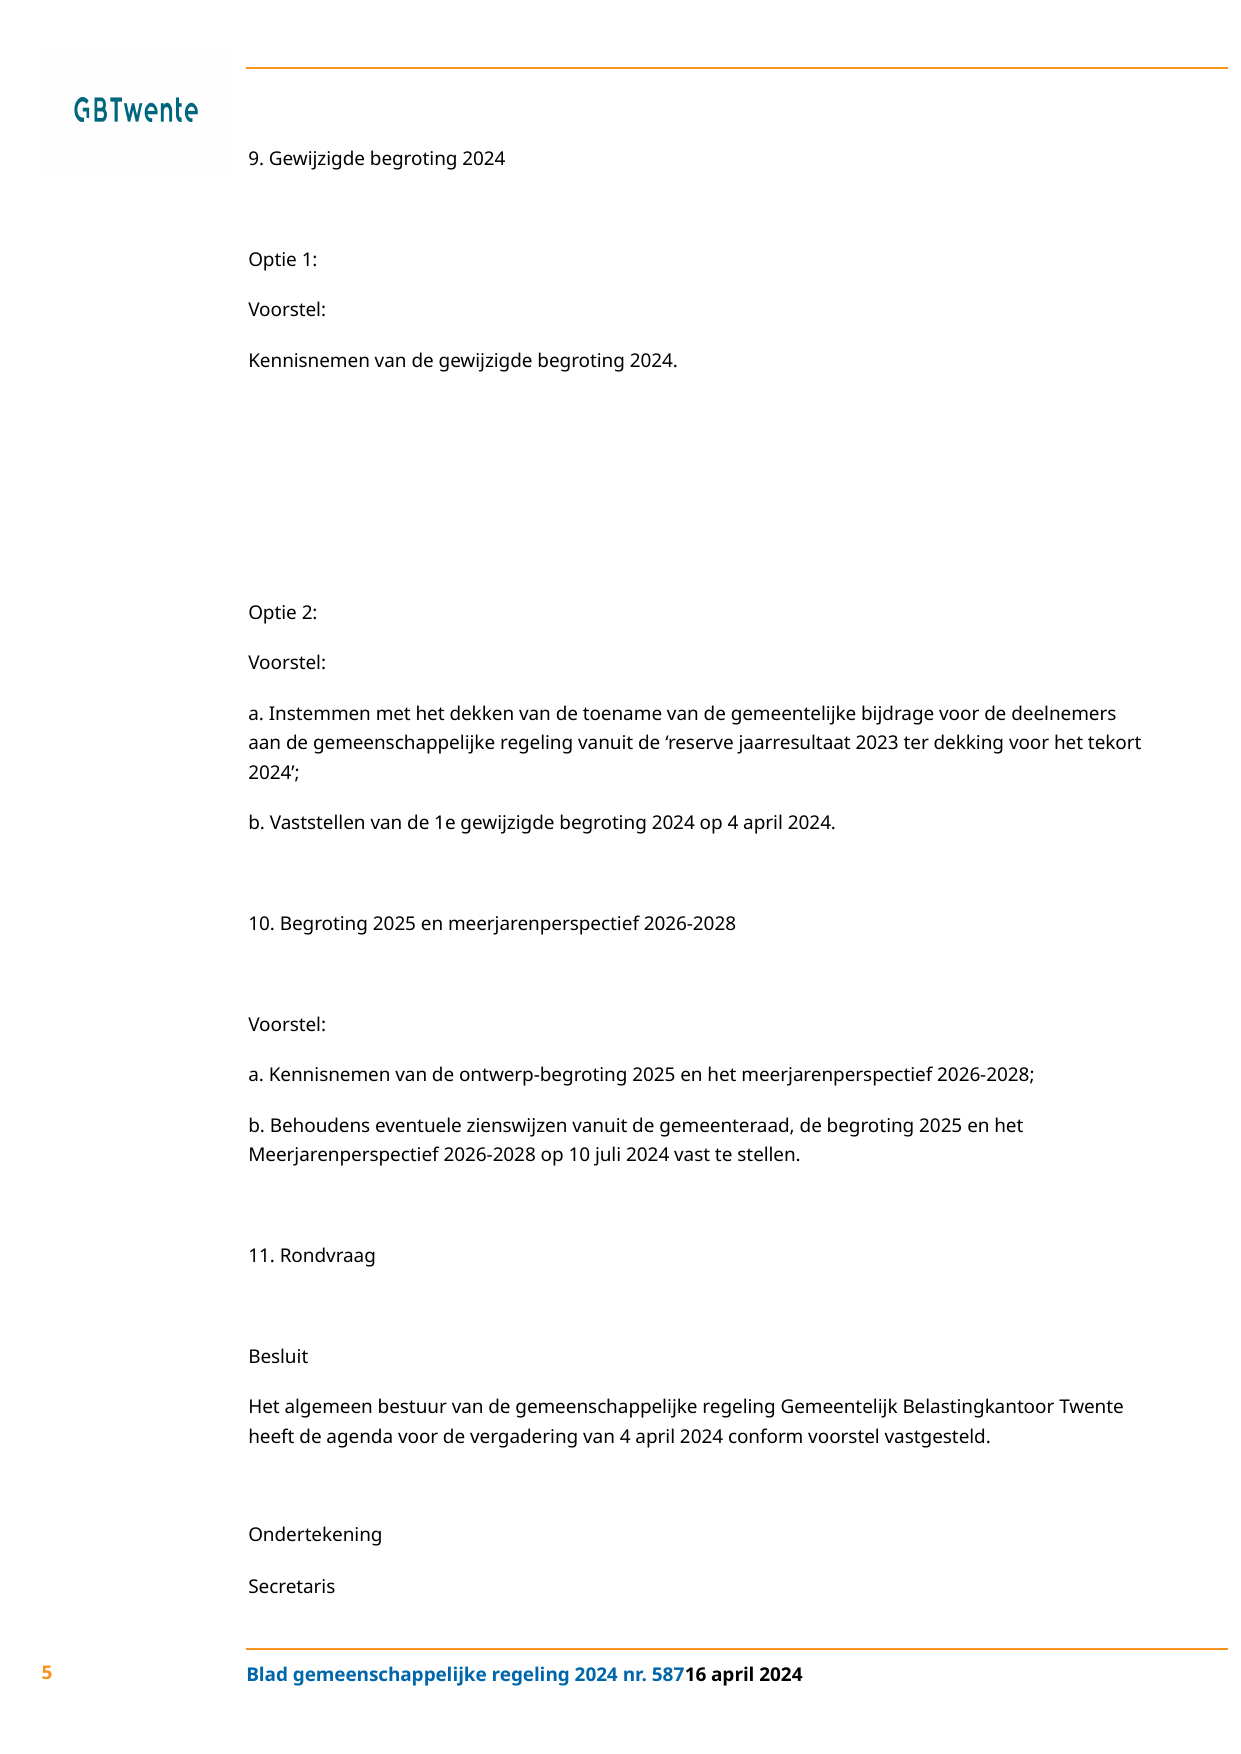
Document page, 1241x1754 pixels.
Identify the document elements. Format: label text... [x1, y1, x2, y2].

text 10. Begroting 2025 en meerjarenperspectief 2026-2028 [248, 910, 1152, 936]
text a. Instemmen met het dekken van de toename van de gemeentelijke bijdrage voor de deelnemers aan de gemeenschappelijke regeling vanuit de ‘reserve jaarresultaat 2023 ter dekking voor het tekort 2024’; [248, 700, 1152, 785]
text Secretaris [248, 1573, 1152, 1598]
text Voorstel: [248, 1011, 1152, 1037]
text Voorstel: [248, 649, 1152, 675]
text Besluit [248, 1343, 1152, 1369]
text 9. Gewijzigde begroting 2024 [248, 145, 1152, 171]
picture [41, 47, 231, 172]
text a. Kennisnemen van de ontwerp-begroting 2025 en het meerjarenperspectief 2026-2028; [248, 1061, 1152, 1087]
text Ondertekening [248, 1521, 1152, 1547]
text b. Behoudens eventuele zienswijzen vanuit de gemeenteraad, de begroting 2025 en het Meerjarenperspectief 2026-2028 op 10 juli 2024 vast te stellen. [248, 1112, 1152, 1167]
text Optie 1: [248, 246, 1152, 272]
text Voorstel: [248, 296, 1152, 322]
text Kennisnemen van de gewijzigde begroting 2024. [248, 347, 1152, 373]
text 11. Rondvraag [248, 1242, 1152, 1268]
text Het algemeen bestuur van de gemeenschappelijke regeling Gemeentelijk Belastingkantoor Twente heeft de agenda voor de vergadering van 4 april 2024 conform voorstel vastgesteld. [248, 1393, 1152, 1449]
text b. Vaststellen van de 1e gewijzigde begroting 2024 op 4 april 2024. [248, 809, 1152, 835]
text Optie 2: [248, 599, 1152, 625]
